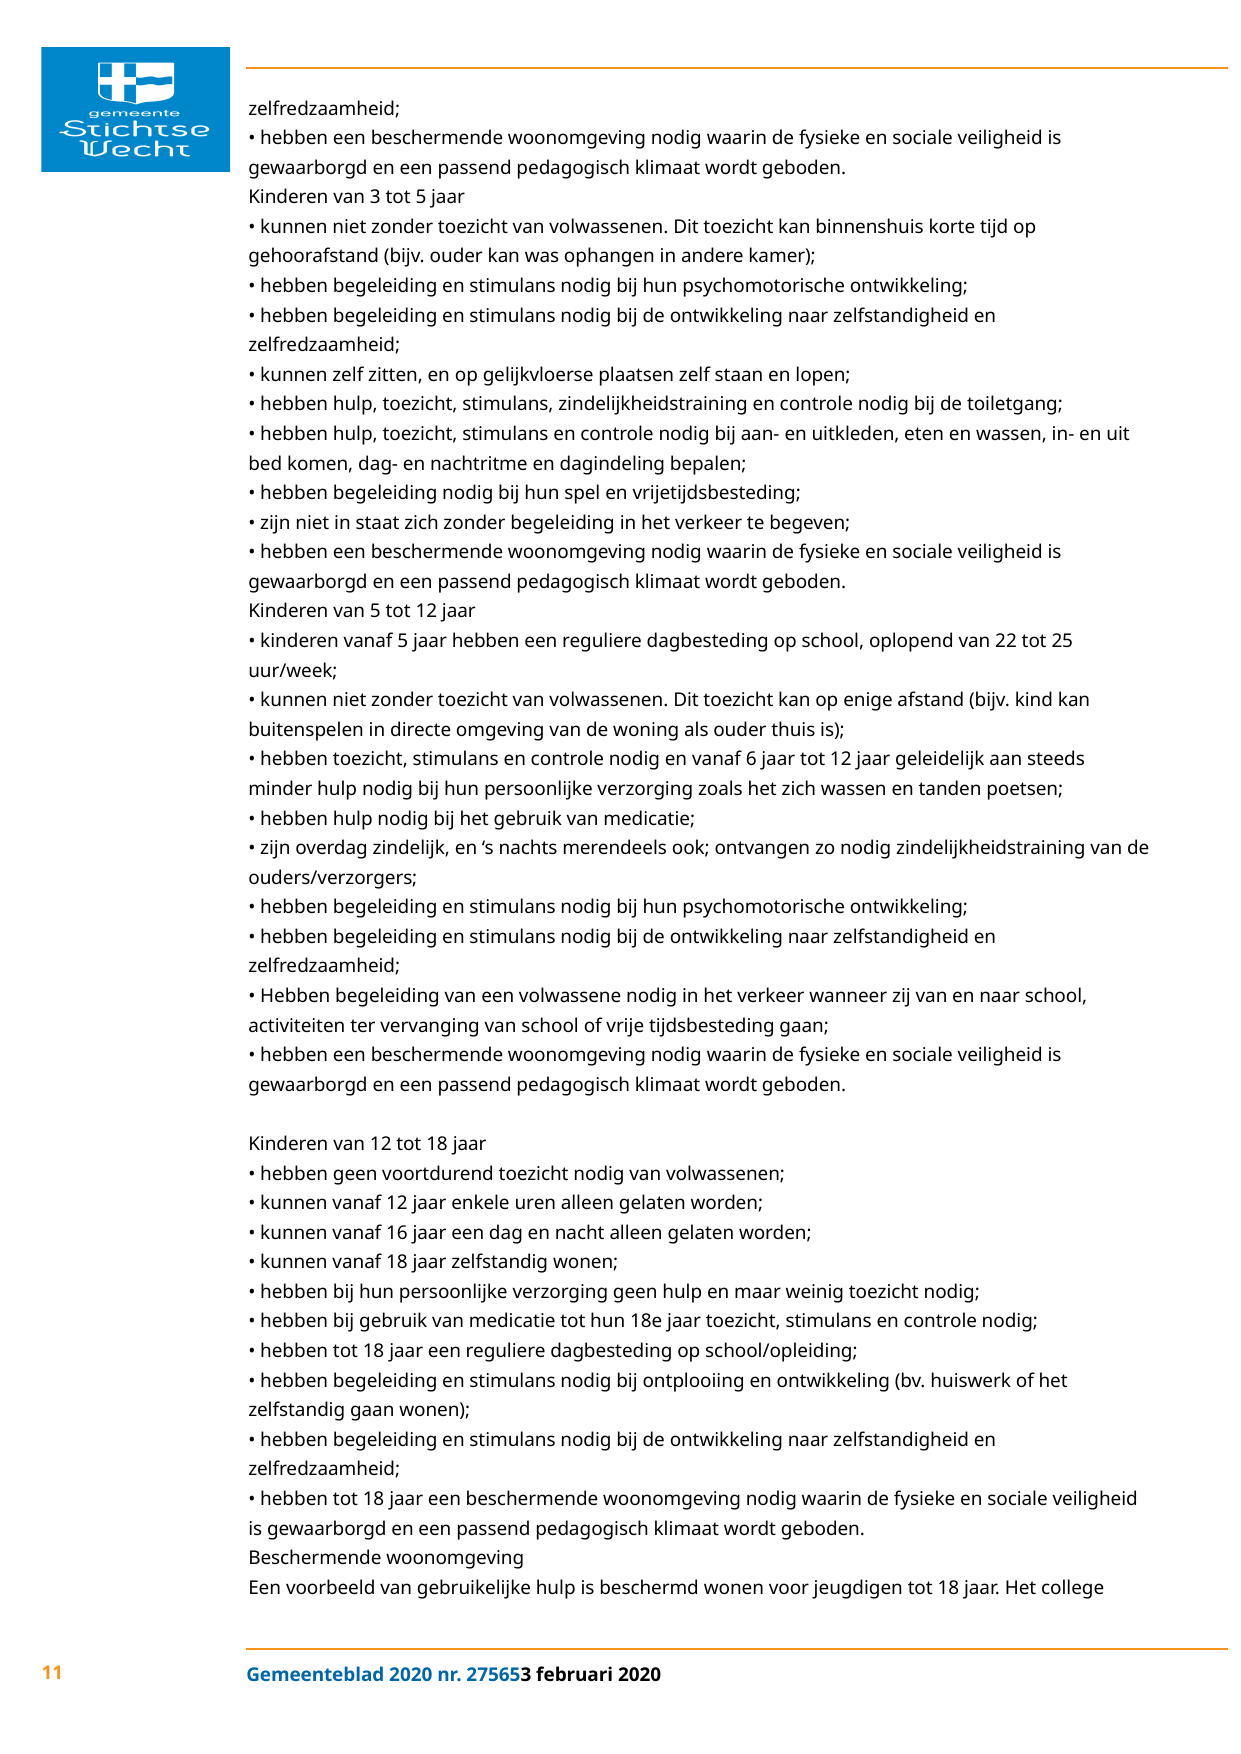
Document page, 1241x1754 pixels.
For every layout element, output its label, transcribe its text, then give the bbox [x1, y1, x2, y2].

text • hebben een beschermende woonomgeving nodig waarin de fysieke en sociale veiligheid is gewaarborgd en een passend pedagogisch klimaat wordt geboden. [248, 124, 1152, 180]
text • kunnen vanaf 18 jaar zelfstandig wonen; [248, 1248, 1152, 1274]
text • hebben bij hun persoonlijke verzorging geen hulp en maar weinig toezicht nodig; [248, 1278, 1152, 1304]
text • kinderen vanaf 5 jaar hebben een reguliere dagbesteding op school, oplopend van 22 tot 25 uur/week; [248, 627, 1152, 683]
text • hebben toezicht, stimulans en controle nodig en vanaf 6 jaar tot 12 jaar geleidelijk aan steeds minder hulp nodig bij hun persoonlijke verzorging zoals het zich wassen en tanden poetsen; [248, 746, 1152, 801]
text Kinderen van 5 tot 12 jaar [248, 598, 1152, 623]
text • hebben begeleiding en stimulans nodig bij ontplooiing en ontwikkeling (bv. huiswerk of het zelfstandig gaan wonen); [248, 1367, 1152, 1422]
text • hebben begeleiding nodig bij hun spel en vrijetijdsbesteding; [248, 479, 1152, 505]
text • hebben hulp, toezicht, stimulans, zindelijkheidstraining en controle nodig bij de toiletgang; [248, 391, 1152, 416]
text • hebben bij gebruik van medicatie tot hun 18e jaar toezicht, stimulans en controle nodig; [248, 1308, 1152, 1333]
text • hebben hulp, toezicht, stimulans en controle nodig bij aan- en uitkleden, eten en wassen, in- en uit bed komen, dag- en nachtritme en dagindeling bepalen; [248, 420, 1152, 476]
picture [137, 63, 174, 103]
text • hebben begeleiding en stimulans nodig bij hun psychomotorische ontwikkeling; [248, 272, 1152, 298]
text • hebben begeleiding en stimulans nodig bij hun psychomotorische ontwikkeling; [248, 893, 1152, 919]
text • hebben een beschermende woonomgeving nodig waarin de fysieke en sociale veiligheid is gewaarborgd en een passend pedagogisch klimaat wordt geboden. [248, 1041, 1152, 1097]
text • zijn niet in staat zich zonder begeleiding in het verkeer te begeven; [248, 509, 1152, 535]
text • hebben tot 18 jaar een beschermende woonomgeving nodig waarin de fysieke en sociale veiligheid is gewaarborgd en een passend pedagogisch klimaat wordt geboden. [248, 1485, 1152, 1541]
picture [99, 63, 135, 101]
text Beschermende woonomgeving [248, 1544, 1152, 1570]
text Kinderen van 12 tot 18 jaar [248, 1130, 1152, 1156]
text Een voorbeeld van gebruikelijke hulp is beschermd wonen voor jeugdigen tot 18 jaar. Het college [248, 1574, 1152, 1600]
text • kunnen niet zonder toezicht van volwassenen. Dit toezicht kan op enige afstand (bijv. kind kan buitenspelen in directe omgeving van de woning als ouder thuis is); [248, 686, 1152, 742]
text • zijn overdag zindelijk, en ‘s nachts merendeels ook; ontvangen zo nodig zindelijkheidstraining van de ouders/verzorgers; [248, 834, 1152, 890]
text • hebben een beschermende woonomgeving nodig waarin de fysieke en sociale veiligheid is gewaarborgd en een passend pedagogisch klimaat wordt geboden. [248, 538, 1152, 594]
text zelfredzaamheid; [248, 95, 1152, 121]
text • hebben begeleiding en stimulans nodig bij de ontwikkeling naar zelfstandigheid en zelfredzaamheid; [248, 1426, 1152, 1481]
text Kinderen van 3 tot 5 jaar [248, 183, 1152, 209]
text • kunnen vanaf 12 jaar enkele uren alleen gelaten worden; [248, 1189, 1152, 1215]
text • hebben begeleiding en stimulans nodig bij de ontwikkeling naar zelfstandigheid en zelfredzaamheid; [248, 302, 1152, 357]
text • Hebben begeleiding van een volwassene nodig in het verkeer wanneer zij van en naar school, activiteiten ter vervanging van school of vrije tijdsbesteding gaan; [248, 982, 1152, 1038]
text • kunnen niet zonder toezicht van volwassenen. Dit toezicht kan binnenshuis korte tijd op gehoorafstand (bijv. ouder kan was ophangen in andere kamer); [248, 213, 1152, 268]
text • kunnen vanaf 16 jaar een dag en nacht alleen gelaten worden; [248, 1219, 1152, 1245]
text • hebben tot 18 jaar een reguliere dagbesteding op school/opleiding; [248, 1337, 1152, 1363]
text • kunnen zelf zitten, en op gelijkvloerse plaatsen zelf staan en lopen; [248, 361, 1152, 387]
text • hebben hulp nodig bij het gebruik van medicatie; [248, 805, 1152, 831]
text • hebben geen voortdurend toezicht nodig van volwassenen; [248, 1160, 1152, 1186]
text • hebben begeleiding en stimulans nodig bij de ontwikkeling naar zelfstandigheid en zelfredzaamheid; [248, 923, 1152, 978]
